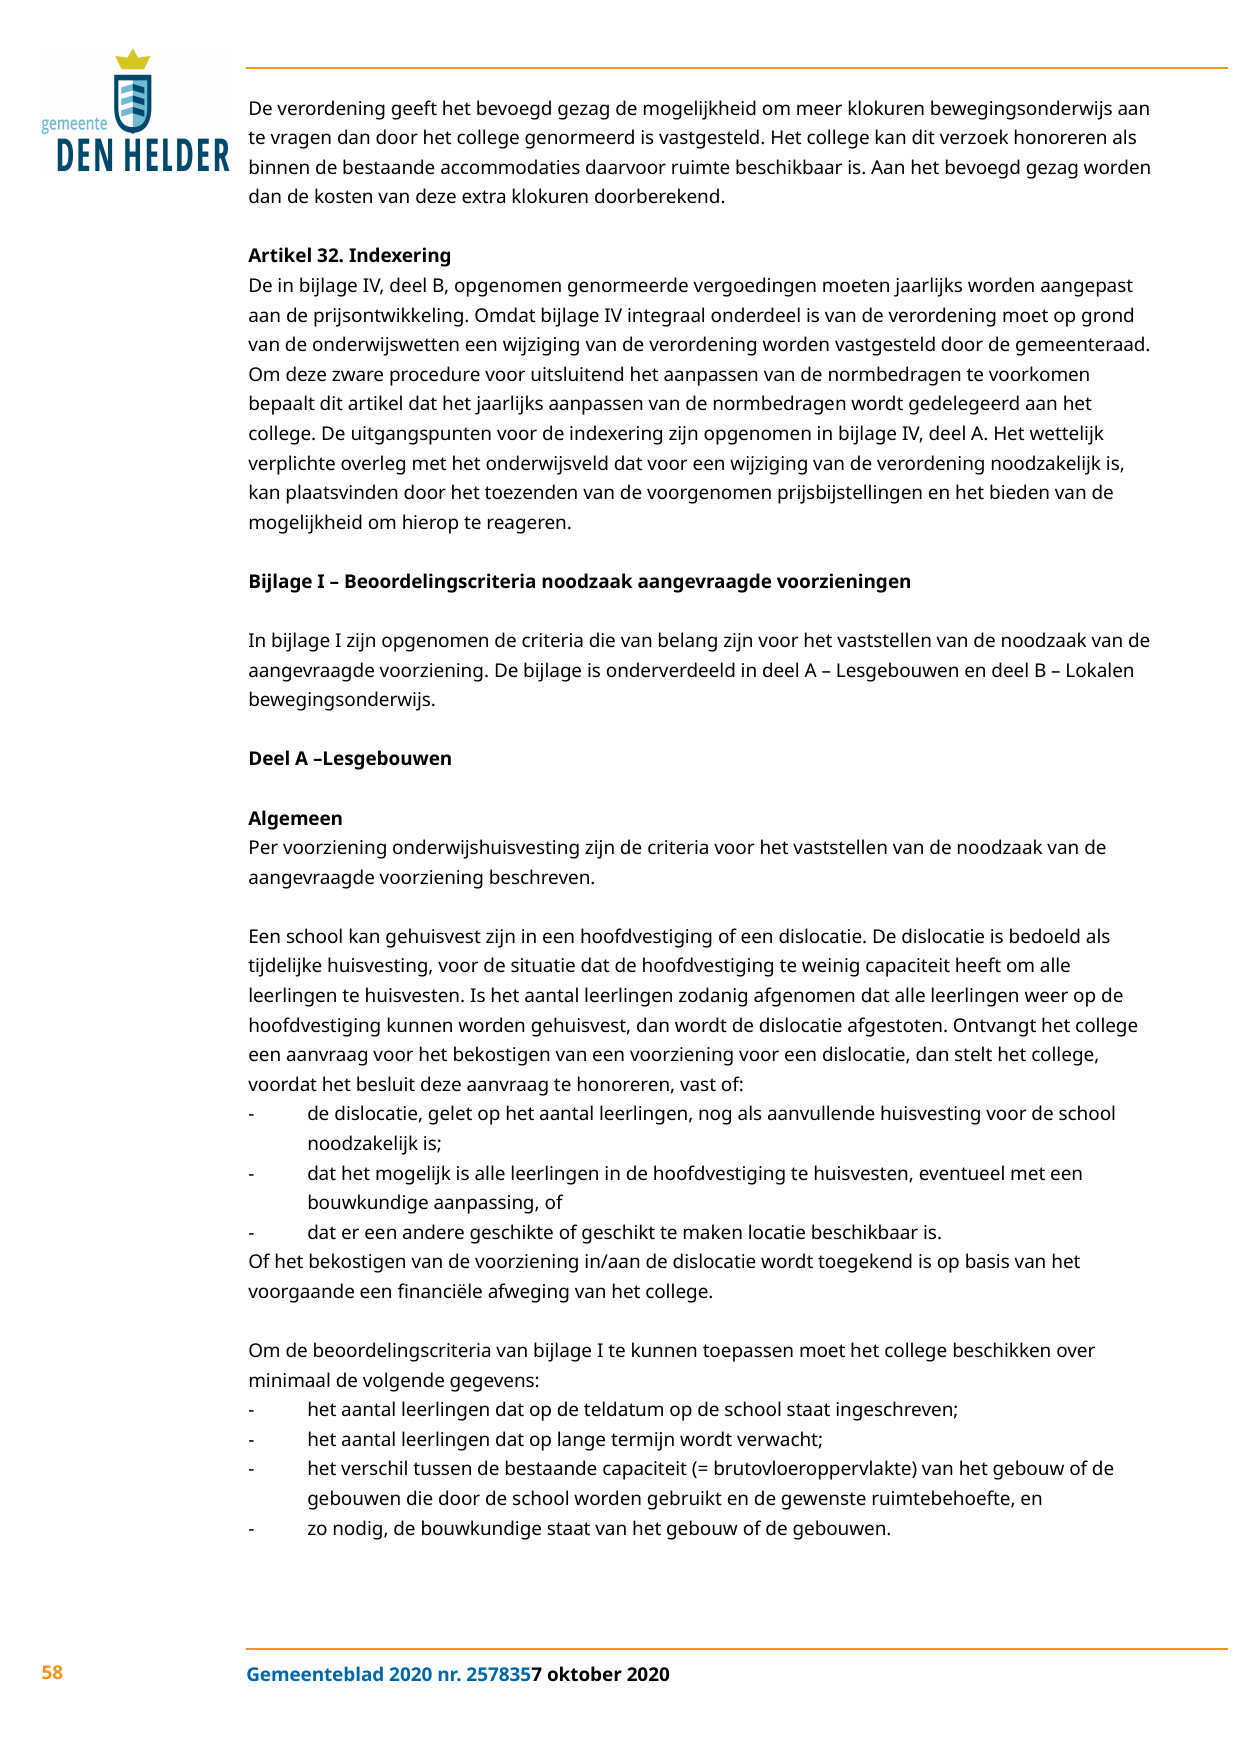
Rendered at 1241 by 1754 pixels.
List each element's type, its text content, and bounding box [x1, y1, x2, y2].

picture [100, 154, 106, 172]
text De verordening geeft het bevoegd gezag de mogelijkheid om meer klokuren bewegingsonderwijs aan te vragen dan door het college genormeerd is vastgesteld. Het college kan dit verzoek honoreren als binnen de bestaande accommodaties daarvoor ruimte beschikbaar is. Aan het bevoegd gezag worden dan de kosten van deze extra klokuren doorberekend. [248, 95, 1152, 209]
list zo nodig, de bouwkundige staat van het gebouw of de gebouwen. [248, 1515, 1152, 1541]
list het aantal leerlingen dat op de teldatum op de school staat ingeschreven; [248, 1396, 1152, 1422]
text Deel A –Lesgebouwen [248, 746, 1152, 771]
text Per voorziening onderwijshuisvesting zijn de criteria voor het vaststellen van de noodzaak van de aangevraagde voorziening beschreven. [248, 834, 1152, 890]
text Een school kan gehuisvest zijn in een hoofdvestiging of een dislocatie. De dislocatie is bedoeld als tijdelijke huisvesting, voor de situatie dat de hoofdvestiging te weinig capaciteit heeft om alle leerlingen te huisvesten. Is het aantal leerlingen zodanig afgenomen dat alle leerlingen weer op de hoofdvestiging kunnen worden gehuisvest, dan wordt de dislocatie afgestoten. Ontvangt het college een aanvraag voor het bekostigen van een voorziening voor een dislocatie, dan stelt het college, voordat het besluit deze aanvraag te honoreren, vast of: [248, 923, 1152, 1097]
picture [220, 160, 224, 172]
text In bijlage I zijn opgenomen de criteria die van belang zijn voor het vaststellen van de noodzaak van de aangevraagde voorziening. De bijlage is onderverdeeld in deel A – Lesgebouwen en deel B – Lokalen bewegingsonderwijs. [248, 627, 1152, 712]
picture [182, 144, 187, 165]
text Om de beoordelingscriteria van bijlage I te kunnen toepassen moet het college beschikken over minimaal de volgende gegevens: [248, 1337, 1152, 1393]
text Artikel 32. Indexering [248, 243, 1152, 268]
text De in bijlage IV, deel B, opgenomen genormeerde vergoedingen moeten jaarlijks worden aangepast aan de prijsontwikkeling. Omdat bijlage IV integraal onderdeel is van de verordening moet op grond van de onderwijswetten een wijziging van de verordening worden vastgesteld door de gemeenteraad. Om deze zware procedure voor uitsluitend het aanpassen van de normbedragen te voorkomen bepaalt dit artikel dat het jaarlijks aanpassen van de normbedragen wordt gedelegeerd aan het college. De uitgangspunten voor de indexering zijn opgenomen in bijlage IV, deel A. Het wettelijk verplichte overleg met het onderwijsveld dat voor een wijziging van de verordening noodzakelijk is, kan plaatsvinden door het toezenden van de voorgenomen prijsbijstellingen en het bieden van de mogelijkheid om hierop te reageren. [248, 272, 1152, 535]
list de dislocatie, gelet op het aantal leerlingen, nog als aanvullende huisvesting voor de school noodzakelijk is; [248, 1101, 1152, 1156]
text Of het bekostigen van de voorziening in/aan de dislocatie wordt toegekend is op basis van het voorgaande een financiële afweging van het college. [248, 1248, 1152, 1304]
picture [63, 144, 68, 165]
list dat er een andere geschikte of geschikt te maken locatie beschikbaar is. [248, 1219, 1152, 1245]
picture [130, 157, 135, 172]
list het aantal leerlingen dat op lange termijn wordt verwacht; [248, 1426, 1152, 1452]
list dat het mogelijk is alle leerlingen in de hoofdvestiging te huisvesten, eventueel met een bouwkundige aanpassing, of [248, 1160, 1152, 1215]
list het verschil tussen de bestaande capaciteit (= brutovloeroppervlakte) van het gebouw of de gebouwen die door de school worden gebruikt en de gewenste ruimtebehoefte, en [248, 1456, 1152, 1511]
picture [41, 47, 231, 172]
text Algemeen [248, 805, 1152, 831]
text Bijlage I – Beoordelingscriteria noodzaak aangevraagde voorzieningen [248, 568, 1152, 594]
